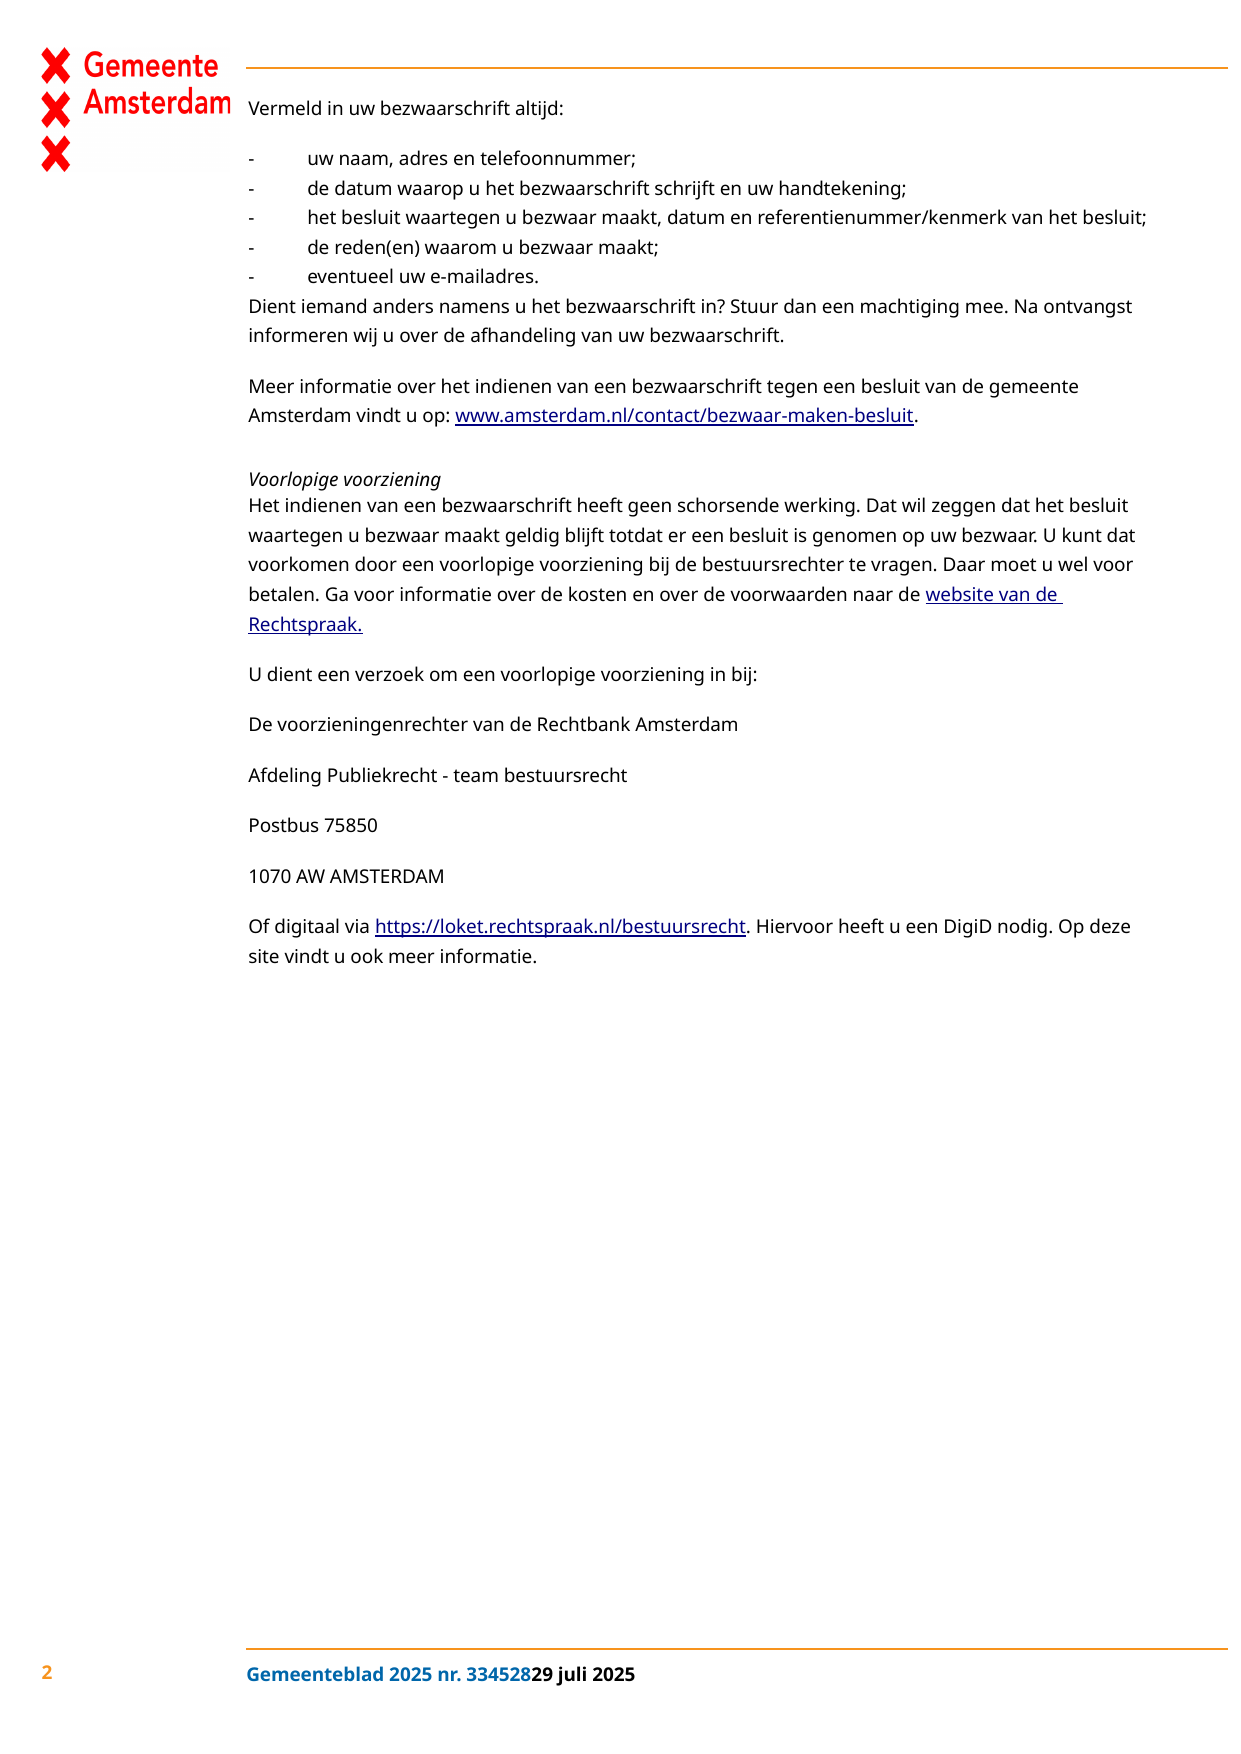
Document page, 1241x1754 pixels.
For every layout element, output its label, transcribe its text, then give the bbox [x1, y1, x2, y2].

text De voorzieningenrechter van de Rechtbank Amsterdam [248, 712, 1152, 737]
text Afdeling Publiekrecht - team bestuursrecht [248, 762, 1152, 788]
text Postbus 75850 [248, 812, 1152, 838]
list de datum waarop u het bezwaarschrift schrijft en uw handtekening; [248, 175, 1152, 201]
text Dient iemand anders namens u het bezwaarschrift in? Stuur dan een machtiging mee. Na ontvangst informeren wij u over de afhandeling van uw bezwaarschrift. [248, 293, 1152, 348]
text 1070 AW AMSTERDAM [248, 863, 1152, 888]
list eventueel uw e-mailadres. [248, 263, 1152, 289]
text Meer informatie over het indienen van een bezwaarschrift tegen een besluit van de gemeente Amsterdam vindt u op: www.amsterdam.nl/contact/bezwaar-maken-besluit. [248, 373, 1152, 428]
list het besluit waartegen u bezwaar maakt, datum en referentienummer/kenmerk van het besluit; [248, 204, 1152, 230]
picture [41, 47, 231, 172]
text U dient een verzoek om een voorlopige voorziening in bij: [248, 661, 1152, 687]
text Vermeld in uw bezwaarschrift altijd: [248, 95, 1152, 121]
list de reden(en) waarom u bezwaar maakt; [248, 234, 1152, 260]
text Of digitaal via https://loket.rechtspraak.nl/bestuursrecht. Hiervoor heeft u een DigiD nodig. Op deze site vindt u ook meer informatie. [248, 913, 1152, 968]
list uw naam, adres en telefoonnummer; [248, 145, 1152, 171]
text Het indienen van een bezwaarschrift heeft geen schorsende werking. Dat wil zeggen dat het besluit waartegen u bezwaar maakt geldig blijft totdat er een besluit is genomen op uw bezwaar. U kunt dat voorkomen door een voorlopige voorziening bij de bestuursrechter te vragen. Daar moet u wel voor betalen. Ga voor informatie over de kosten en over de voorwaarden naar de website van de Rechtspraak. [248, 492, 1152, 636]
text Voorlopige voorziening [248, 467, 1152, 492]
